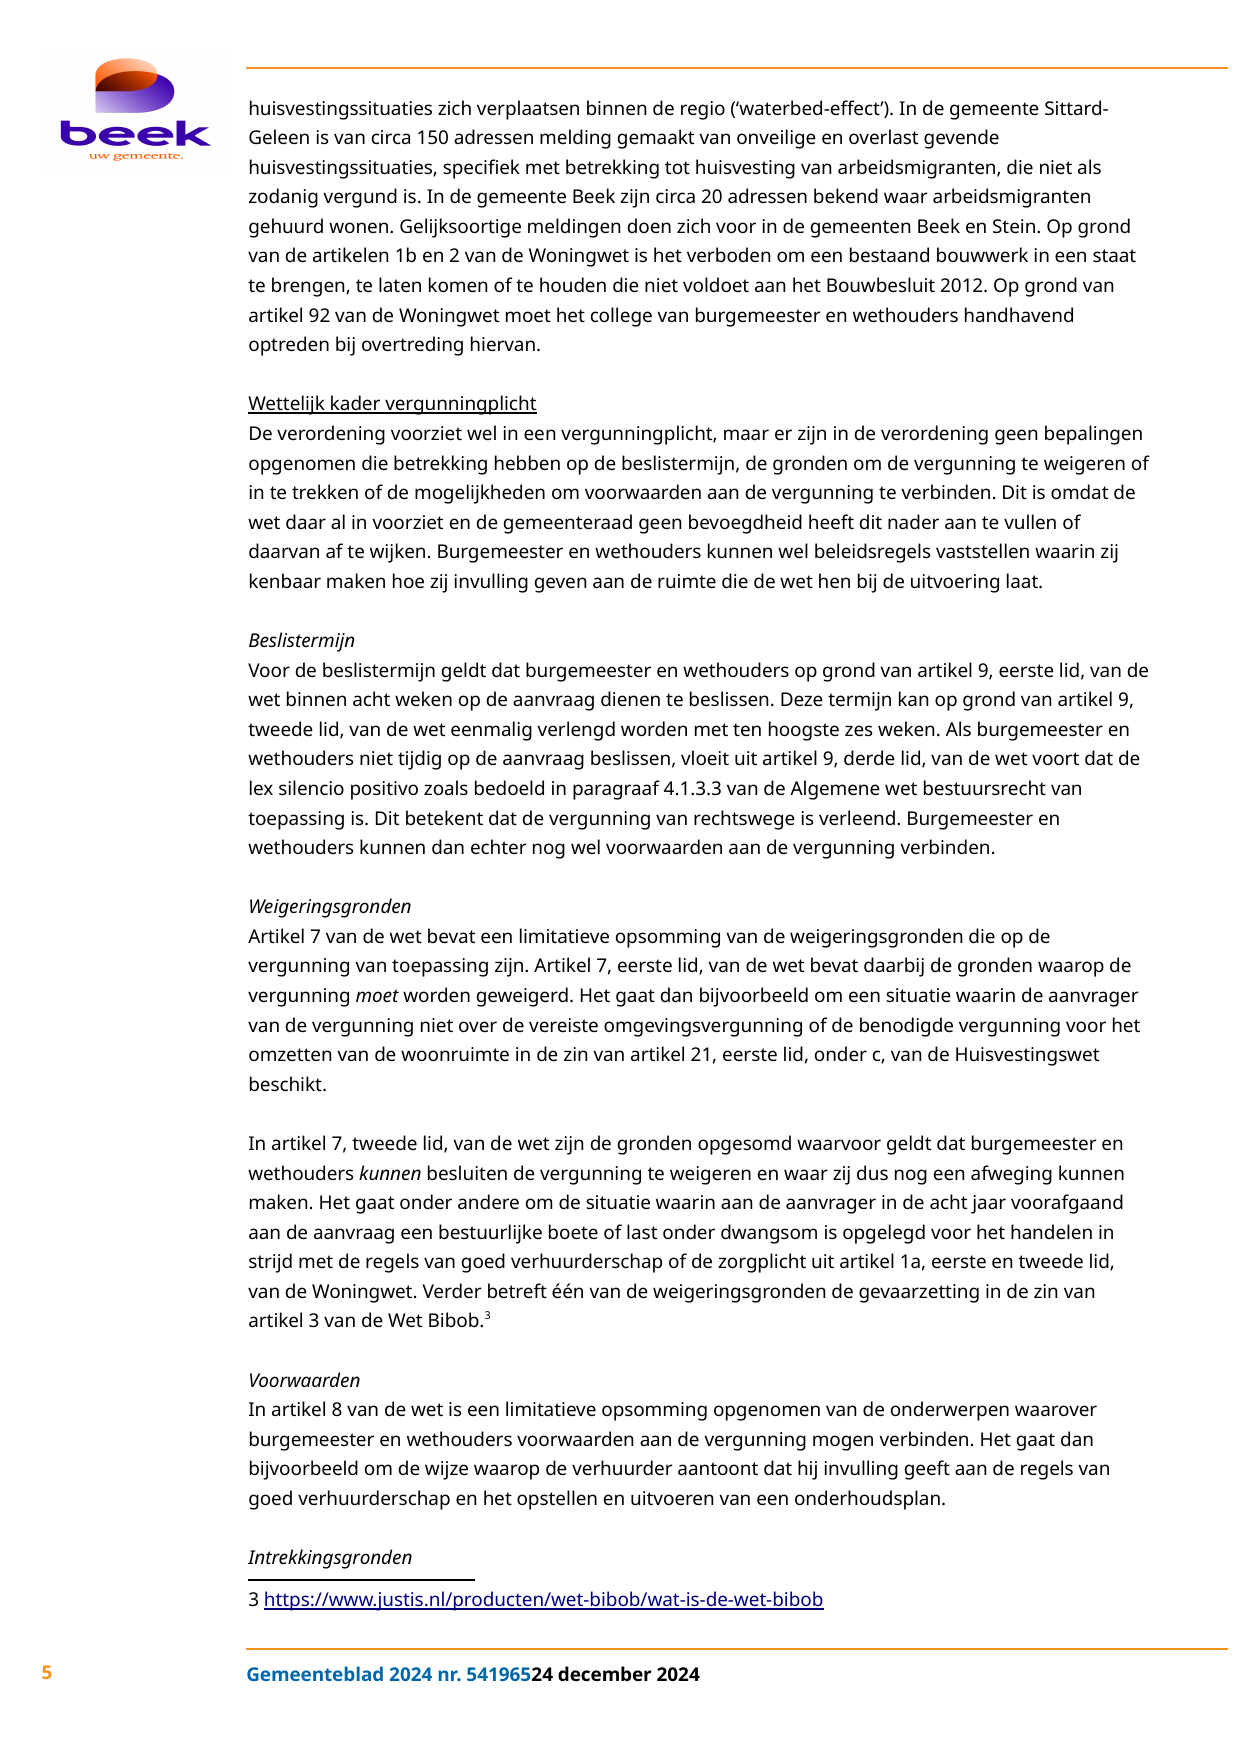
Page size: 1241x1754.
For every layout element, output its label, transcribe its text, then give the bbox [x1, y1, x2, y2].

picture [41, 47, 231, 172]
text In artikel 8 van de wet is een limitatieve opsomming opgenomen van de onderwerpen waarover burgemeester en wethouders voorwaarden aan de vergunning mogen verbinden. Het gaat dan bijvoorbeeld om de wijze waarop de verhuurder aantoont dat hij invulling geeft aan de regels van goed verhuurderschap en het opstellen en uitvoeren van een onderhoudsplan. [248, 1396, 1152, 1511]
text Voorwaarden [248, 1367, 1152, 1393]
text Intrekkingsgronden [248, 1544, 1152, 1570]
text huisvestingssituaties zich verplaatsen binnen de regio (‘waterbed-effect’). In de gemeente Sittard-Geleen is van circa 150 adressen melding gemaakt van onveilige en overlast gevende huisvestingssituaties, specifiek met betrekking tot huisvesting van arbeidsmigranten, die niet als zodanig vergund is. In de gemeente Beek zijn circa 20 adressen bekend waar arbeidsmigranten gehuurd wonen. Gelijksoortige meldingen doen zich voor in de gemeenten Beek en Stein. Op grond van de artikelen 1b en 2 van de Woningwet is het verboden om een bestaand bouwwerk in een staat te brengen, te laten komen of te houden die niet voldoet aan het Bouwbesluit 2012. Op grond van artikel 92 van de Woningwet moet het college van burgemeester en wethouders handhavend optreden bij overtreding hiervan. [248, 95, 1152, 357]
text Voor de beslistermijn geldt dat burgemeester en wethouders op grond van artikel 9, eerste lid, van de wet binnen acht weken op de aanvraag dienen te beslissen. Deze termijn kan op grond van artikel 9, tweede lid, van de wet eenmalig verlengd worden met ten hoogste zes weken. Als burgemeester en wethouders niet tijdig op de aanvraag beslissen, vloeit uit artikel 9, derde lid, van de wet voort dat de lex silencio positivo zoals bedoeld in paragraaf 4.1.3.3 van de Algemene wet bestuursrecht van toepassing is. Dit betekent dat de vergunning van rechtswege is verleend. Burgemeester en wethouders kunnen dan echter nog wel voorwaarden aan de vergunning verbinden. [248, 657, 1152, 860]
text https://www.justis.nl/producten/wet-bibob/wat-is-de-wet-bibob [248, 1586, 1152, 1612]
text Artikel 7 van de wet bevat een limitatieve opsomming van de weigeringsgronden die op de vergunning van toepassing zijn. Artikel 7, eerste lid, van de wet bevat daarbij de gronden waarop de vergunning moet worden geweigerd. Het gaat dan bijvoorbeeld om een situatie waarin de aanvrager van de vergunning niet over de vereiste omgevingsvergunning of de benodigde vergunning voor het omzetten van de woonruimte in de zin van artikel 21, eerste lid, onder c, van de Huisvestingswet beschikt. [248, 923, 1152, 1097]
text Beslistermijn [248, 627, 1152, 653]
text Wettelijk kader vergunningplicht [248, 391, 1152, 416]
text De verordening voorziet wel in een vergunningplicht, maar er zijn in de verordening geen bepalingen opgenomen die betrekking hebben op de beslistermijn, de gronden om de vergunning te weigeren of in te trekken of de mogelijkheden om voorwaarden aan de vergunning te verbinden. Dit is omdat de wet daar al in voorziet en de gemeenteraad geen bevoegdheid heeft dit nader aan te vullen of daarvan af te wijken. Burgemeester en wethouders kunnen wel beleidsregels vaststellen waarin zij kenbaar maken hoe zij invulling geven aan de ruimte die de wet hen bij de uitvoering laat. [248, 420, 1152, 594]
text In artikel 7, tweede lid, van de wet zijn de gronden opgesomd waarvoor geldt dat burgemeester en wethouders kunnen besluiten de vergunning te weigeren en waar zij dus nog een afweging kunnen maken. Het gaat onder andere om de situatie waarin aan de aanvrager in de acht jaar voorafgaand aan de aanvraag een bestuurlijke boete of last onder dwangsom is opgelegd voor het handelen in strijd met de regels van goed verhuurderschap of de zorgplicht uit artikel 1a, eerste en tweede lid, van de Woningwet. Verder betreft één van de weigeringsgronden de gevaarzetting in de zin van artikel 3 van de Wet Bibob. [248, 1130, 1152, 1333]
text Weigeringsgronden [248, 893, 1152, 919]
